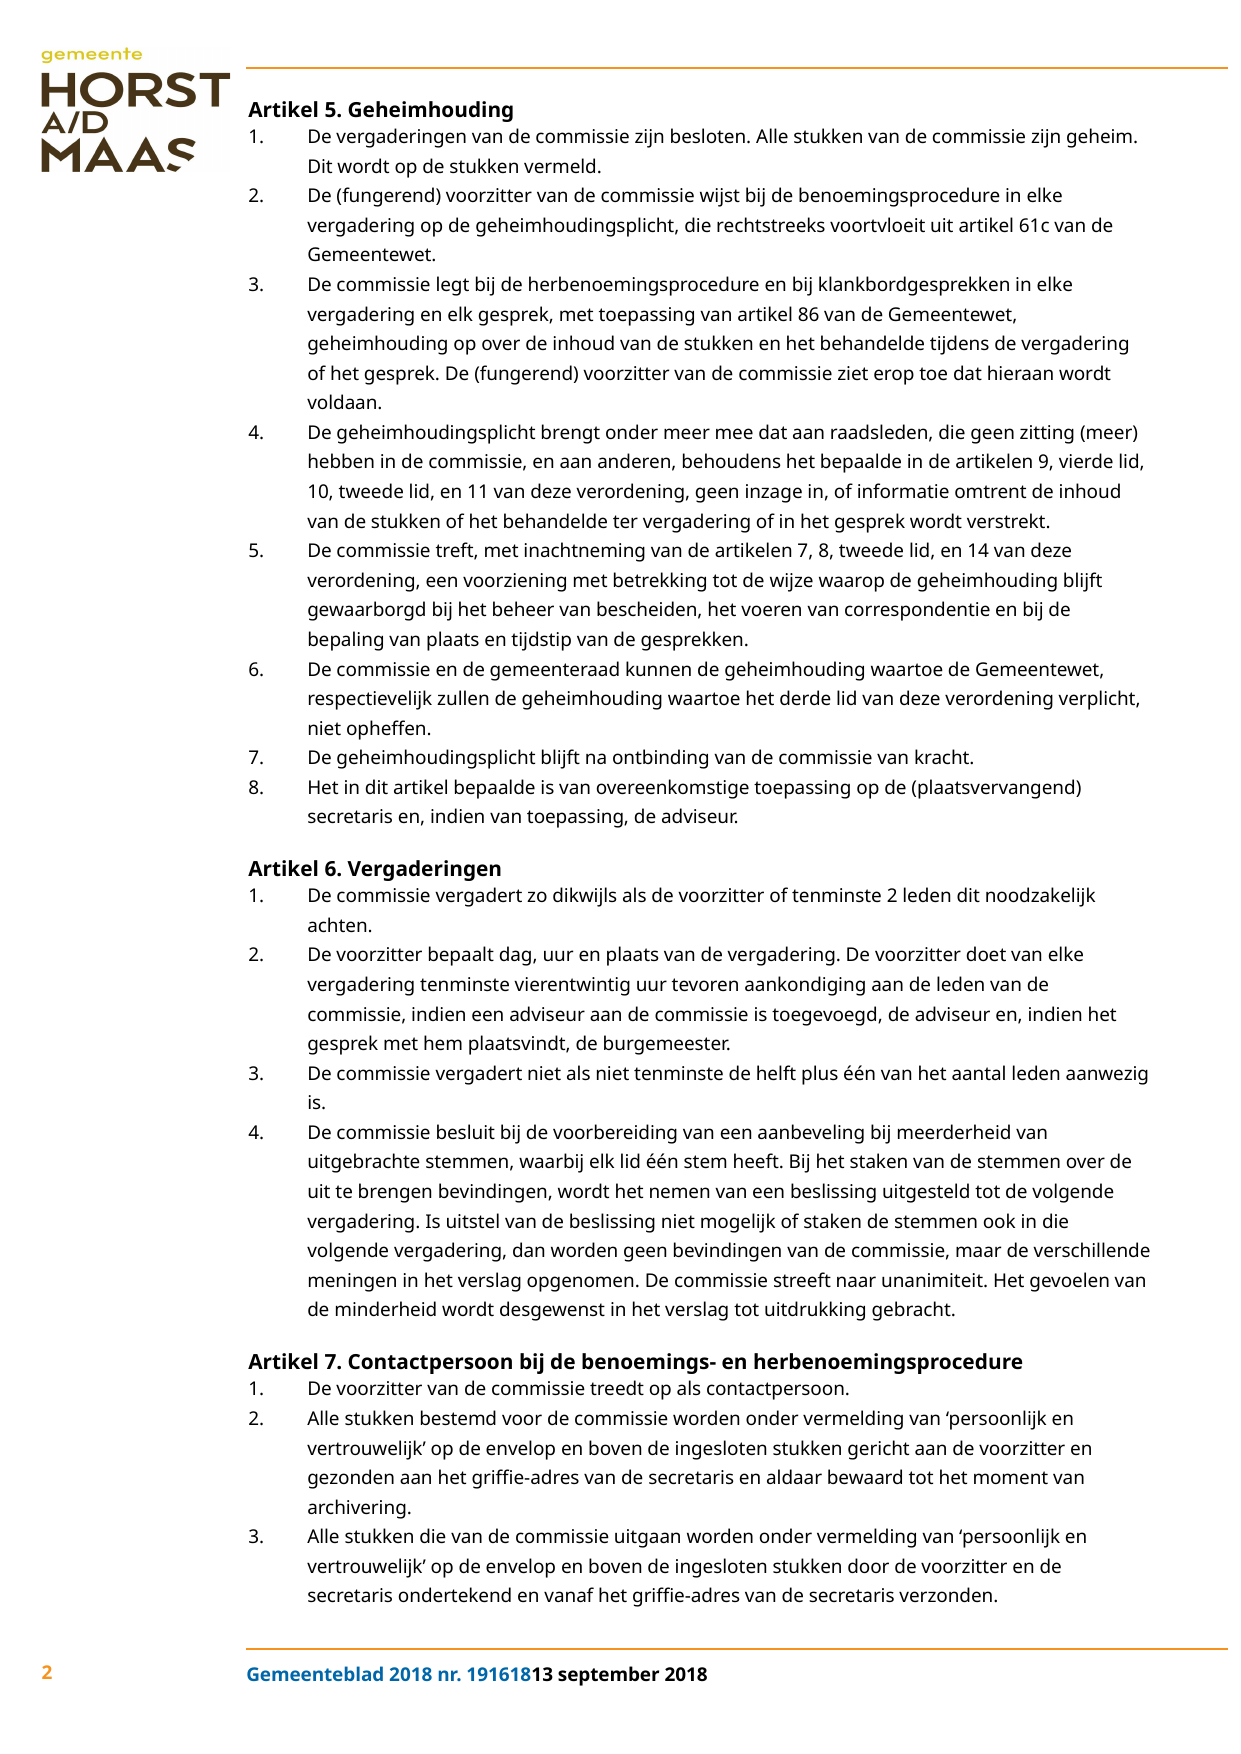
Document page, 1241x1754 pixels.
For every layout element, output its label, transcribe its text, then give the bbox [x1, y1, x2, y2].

picture [41, 47, 231, 172]
text Artikel 6. Vergaderingen [248, 854, 1152, 882]
list Het in dit artikel bepaalde is van overeenkomstige toepassing op de (plaatsvervangend) secretaris en, indien van toepassing, de adviseur. [248, 774, 1152, 829]
list De commissie legt bij de herbenoemingsprocedure en bij klankbordgesprekken in elke vergadering en elk gesprek, met toepassing van artikel 86 van de Gemeentewet, geheimhouding op over de inhoud van de stukken en het behandelde tijdens de vergadering of het gesprek. De (fungerend) voorzitter van de commissie ziet erop toe dat hieraan wordt voldaan. [248, 271, 1152, 415]
text Artikel 7. Contactpersoon bij de benoemings- en herbenoemingsprocedure [248, 1347, 1152, 1376]
list De commissie treft, met inachtneming van de artikelen 7, 8, tweede lid, en 14 van deze verordening, een voorziening met betrekking tot de wijze waarop de geheimhouding blijft gewaarborgd bij het beheer van bescheiden, het voeren van correspondentie en bij de bepaling van plaats en tijdstip van de gesprekken. [248, 537, 1152, 652]
list Alle stukken die van de commissie uitgaan worden onder vermelding van ‘persoonlijk en vertrouwelijk’ op de envelop en boven de ingesloten stukken door de voorzitter en de secretaris ondertekend en vanaf het griffie-adres van de secretaris verzonden. [248, 1523, 1152, 1608]
list De vergaderingen van de commissie zijn besloten. Alle stukken van de commissie zijn geheim. Dit wordt op de stukken vermeld. [248, 123, 1152, 178]
list De geheimhoudingsplicht blijft na ontbinding van de commissie van kracht. [248, 744, 1152, 770]
list De commissie besluit bij de voorbereiding van een aanbeveling bij meerderheid van uitgebrachte stemmen, waarbij elk lid één stem heeft. Bij het staken van de stemmen over de uit te brengen bevindingen, wordt het nemen van een beslissing uitgesteld tot de volgende vergadering. Is uitstel van de beslissing niet mogelijk of staken de stemmen ook in die volgende vergadering, dan worden geen bevindingen van de commissie, maar de verschillende meningen in het verslag opgenomen. De commissie streeft naar unanimiteit. Het gevoelen van de minderheid wordt desgewenst in het verslag tot uitdrukking gebracht. [248, 1119, 1152, 1322]
list Alle stukken bestemd voor de commissie worden onder vermelding van ‘persoonlijk en vertrouwelijk’ op de envelop en boven de ingesloten stukken gericht aan de voorzitter en gezonden aan het griffie-adres van de secretaris en aldaar bewaard tot het moment van archivering. [248, 1405, 1152, 1519]
list De voorzitter van de commissie treedt op als contactpersoon. [248, 1376, 1152, 1401]
list De geheimhoudingsplicht brengt onder meer mee dat aan raadsleden, die geen zitting (meer) hebben in de commissie, en aan anderen, behoudens het bepaalde in de artikelen 9, vierde lid, 10, tweede lid, en 11 van deze verordening, geen inzage in, of informatie omtrent de inhoud van de stukken of het behandelde ter vergadering of in het gesprek wordt verstrekt. [248, 419, 1152, 533]
list De commissie vergadert niet als niet tenminste de helft plus één van het aantal leden aanwezig is. [248, 1060, 1152, 1115]
list De commissie vergadert zo dikwijls als de voorzitter of tenminste 2 leden dit noodzakelijk achten. [248, 882, 1152, 938]
text Artikel 5. Geheimhouding [248, 95, 1152, 123]
list De voorzitter bepaalt dag, uur en plaats van de vergadering. De voorzitter doet van elke vergadering tenminste vierentwintig uur tevoren aankondiging aan de leden van de commissie, indien een adviseur aan de commissie is toegevoegd, de adviseur en, indien het gesprek met hem plaatsvindt, de burgemeester. [248, 942, 1152, 1056]
list De commissie en de gemeenteraad kunnen de geheimhouding waartoe de Gemeentewet, respectievelijk zullen de geheimhouding waartoe het derde lid van deze verordening verplicht, niet opheffen. [248, 656, 1152, 741]
list De (fungerend) voorzitter van de commissie wijst bij de benoemingsprocedure in elke vergadering op de geheimhoudingsplicht, die rechtstreeks voortvloeit uit artikel 61c van de Gemeentewet. [248, 182, 1152, 267]
